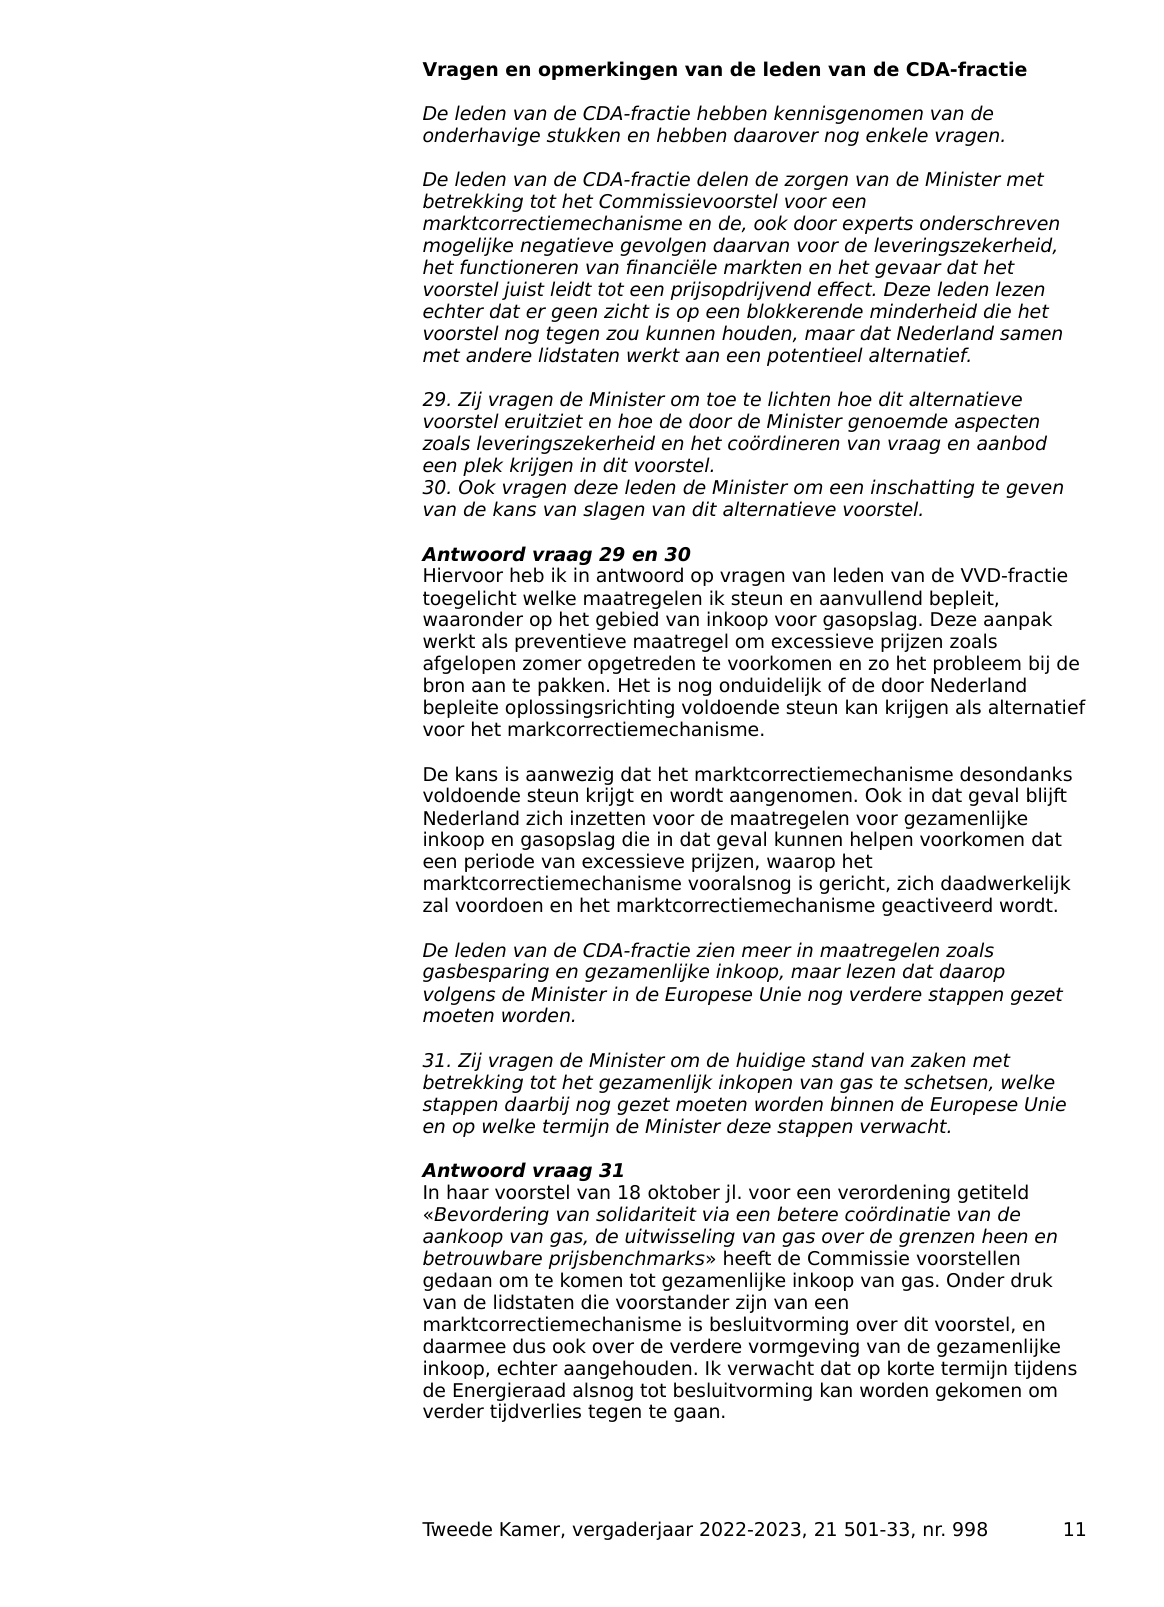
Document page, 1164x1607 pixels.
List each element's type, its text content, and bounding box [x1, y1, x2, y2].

text De leden van de CDA-fractie hebben kennisgenomen van de onderhavige stukken en hebben daarover nog enkele vragen. [422, 103, 1087, 147]
text Hiervoor heb ik in antwoord op vragen van leden van de VVD-fractie toegelicht welke maatregelen ik steun en aanvullend bepleit, waaronder op het gebied van inkoop voor gasopslag. Deze aanpak werkt als preventieve maatregel om excessieve prijzen zoals afgelopen zomer opgetreden te voorkomen en zo het probleem bij de bron aan te pakken. Het is nog onduidelijk of de door Nederland bepleite oplossingsrichting voldoende steun kan krijgen als alternatief voor het markcorrectiemechanisme. [422, 565, 1087, 741]
text De leden van de CDA-fractie zien meer in maatregelen zoals gasbesparing en gezamenlijke inkoop, maar lezen dat daarop volgens de Minister in de Europese Unie nog verdere stappen gezet moeten worden. [422, 939, 1087, 1027]
text 30. Ook vragen deze leden de Minister om een inschatting te geven van de kans van slagen van dit alternatieve voorstel. [422, 477, 1087, 521]
text Antwoord vraag 29 en 30 [422, 543, 1087, 565]
text De leden van de CDA-fractie delen de zorgen van de Minister met betrekking tot het Commissievoorstel voor een marktcorrectiemechanisme en de, ook door experts onderschreven mogelijke negatieve gevolgen daarvan voor de leveringszekerheid, het functioneren van financiële markten en het gevaar dat het voorstel juist leidt tot een prijsopdrijvend effect. Deze leden lezen echter dat er geen zicht is op een blokkerende minderheid die het voorstel nog tegen zou kunnen houden, maar dat Nederland samen met andere lidstaten werkt aan een potentieel alternatief. [422, 169, 1087, 367]
text De kans is aanwezig dat het marktcorrectiemechanisme desondanks voldoende steun krijgt en wordt aangenomen. Ook in dat geval blijft Nederland zich inzetten voor de maatregelen voor gezamenlijke inkoop en gasopslag die in dat geval kunnen helpen voorkomen dat een periode van excessieve prijzen, waarop het marktcorrectiemechanisme vooralsnog is gericht, zich daadwerkelijk zal voordoen en het marktcorrectiemechanisme geactiveerd wordt. [422, 763, 1087, 917]
text 31. Zij vragen de Minister om de huidige stand van zaken met betrekking tot het gezamenlijk inkopen van gas te schetsen, welke stappen daarbij nog gezet moeten worden binnen de Europese Unie en op welke termijn de Minister deze stappen verwacht. [422, 1049, 1087, 1137]
text 29. Zij vragen de Minister om toe te lichten hoe dit alternatieve voorstel eruitziet en hoe de door de Minister genoemde aspecten zoals leveringszekerheid en het coördineren van vraag en aanbod een plek krijgen in dit voorstel. [422, 389, 1087, 477]
subtitle Vragen en opmerkingen van de leden van de CDA-fractie [422, 59, 1087, 81]
text In haar voorstel van 18 oktober jl. voor een verordening getiteld «Bevordering van solidariteit via een betere coördinatie van de aankoop van gas, de uitwisseling van gas over de grenzen heen en betrouwbare prijsbenchmarks» heeft de Commissie voorstellen gedaan om te komen tot gezamenlijke inkoop van gas. Onder druk van de lidstaten die voorstander zijn van een marktcorrectiemechanisme is besluitvorming over dit voorstel, en daarmee dus ook over de verdere vormgeving van de gezamenlijke inkoop, echter aangehouden. Ik verwacht dat op korte termijn tijdens de Energieraad alsnog tot besluitvorming kan worden gekomen om verder tijdverlies tegen te gaan. [422, 1182, 1087, 1423]
text Antwoord vraag 31 [422, 1160, 1087, 1182]
